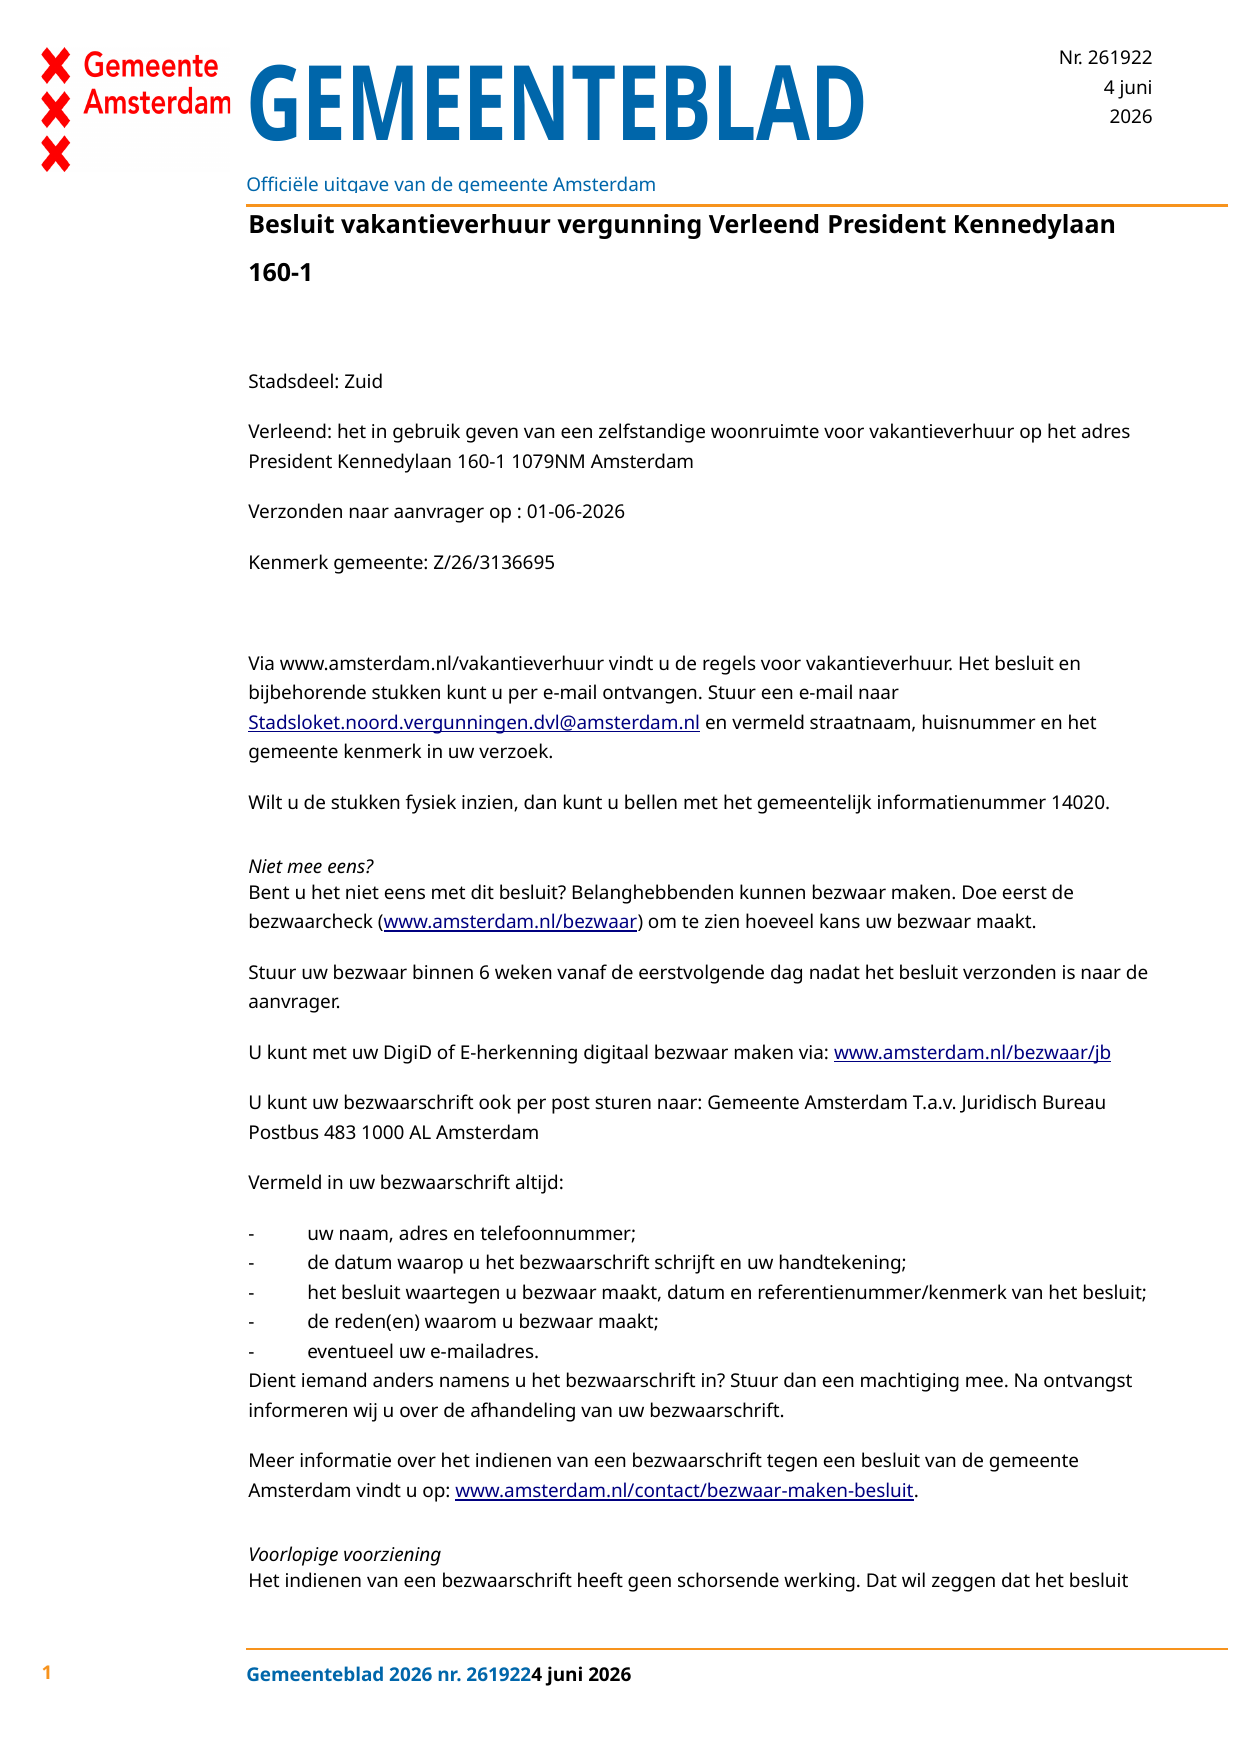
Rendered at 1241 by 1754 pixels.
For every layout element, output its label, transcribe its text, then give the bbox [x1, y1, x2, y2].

list de reden(en) waarom u bezwaar maakt; [248, 1308, 1152, 1334]
text Dient iemand anders namens u het bezwaarschrift in? Stuur dan een machtiging mee. Na ontvangst informeren wij u over de afhandeling van uw bezwaarschrift. [248, 1368, 1152, 1423]
text U kunt met uw DigiD of E-herkenning digitaal bezwaar maken via: www.amsterdam.nl/bezwaar/jb [248, 1039, 1152, 1064]
list eventueel uw e-mailadres. [248, 1338, 1152, 1364]
text Verzonden naar aanvrager op : 01-06-2026 [248, 499, 1152, 524]
text Stuur uw bezwaar binnen 6 weken vanaf de eerstvolgende dag nadat het besluit verzonden is naar de aanvrager. [248, 959, 1152, 1014]
text U kunt uw bezwaarschrift ook per post sturen naar: Gemeente Amsterdam T.a.v. Juridisch Bureau Postbus 483 1000 AL Amsterdam [248, 1089, 1152, 1144]
text Voorlopige voorziening [248, 1541, 1152, 1567]
text Niet mee eens? [248, 853, 1152, 879]
text Vermeld in uw bezwaarschrift altijd: [248, 1169, 1152, 1195]
list uw naam, adres en telefoonnummer; [248, 1220, 1152, 1245]
text Stadsdeel: Zuid [248, 368, 1152, 394]
text Via www.amsterdam.nl/vakantieverhuur vindt u de regels voor vakantieverhuur. Het besluit en bijbehorende stukken kunt u per e-mail ontvangen. Stuur een e-mail naar Stadsloket.noord.vergunningen.dvl@amsterdam.nl en vermeld straatnaam, huisnummer en het gemeente kenmerk in uw verzoek. [248, 650, 1152, 764]
text Het indienen van een bezwaarschrift heeft geen schorsende werking. Dat wil zeggen dat het besluit [248, 1567, 1152, 1593]
text Kenmerk gemeente: Z/26/3136695 [248, 549, 1152, 575]
picture [41, 47, 231, 172]
text Wilt u de stukken fysiek inzien, dan kunt u bellen met het gemeentelijk informatienummer 14020. [248, 789, 1152, 815]
text Besluit vakantieverhuur vergunning Verleend President Kennedylaan 160-1 [248, 207, 1152, 288]
text Bent u het niet eens met dit besluit? Belanghebbenden kunnen bezwaar maken. Doe eerst de bezwaarcheck (www.amsterdam.nl/bezwaar) om te zien hoeveel kans uw bezwaar maakt. [248, 879, 1152, 934]
text Meer informatie over het indienen van een bezwaarschrift tegen een besluit van de gemeente Amsterdam vindt u op: www.amsterdam.nl/contact/bezwaar-maken-besluit. [248, 1448, 1152, 1503]
list de datum waarop u het bezwaarschrift schrijft en uw handtekening; [248, 1249, 1152, 1275]
text Verleend: het in gebruik geven van een zelfstandige woonruimte voor vakantieverhuur op het adres President Kennedylaan 160-1 1079NM Amsterdam [248, 419, 1152, 474]
list het besluit waartegen u bezwaar maakt, datum en referentienummer/kenmerk van het besluit; [248, 1279, 1152, 1304]
